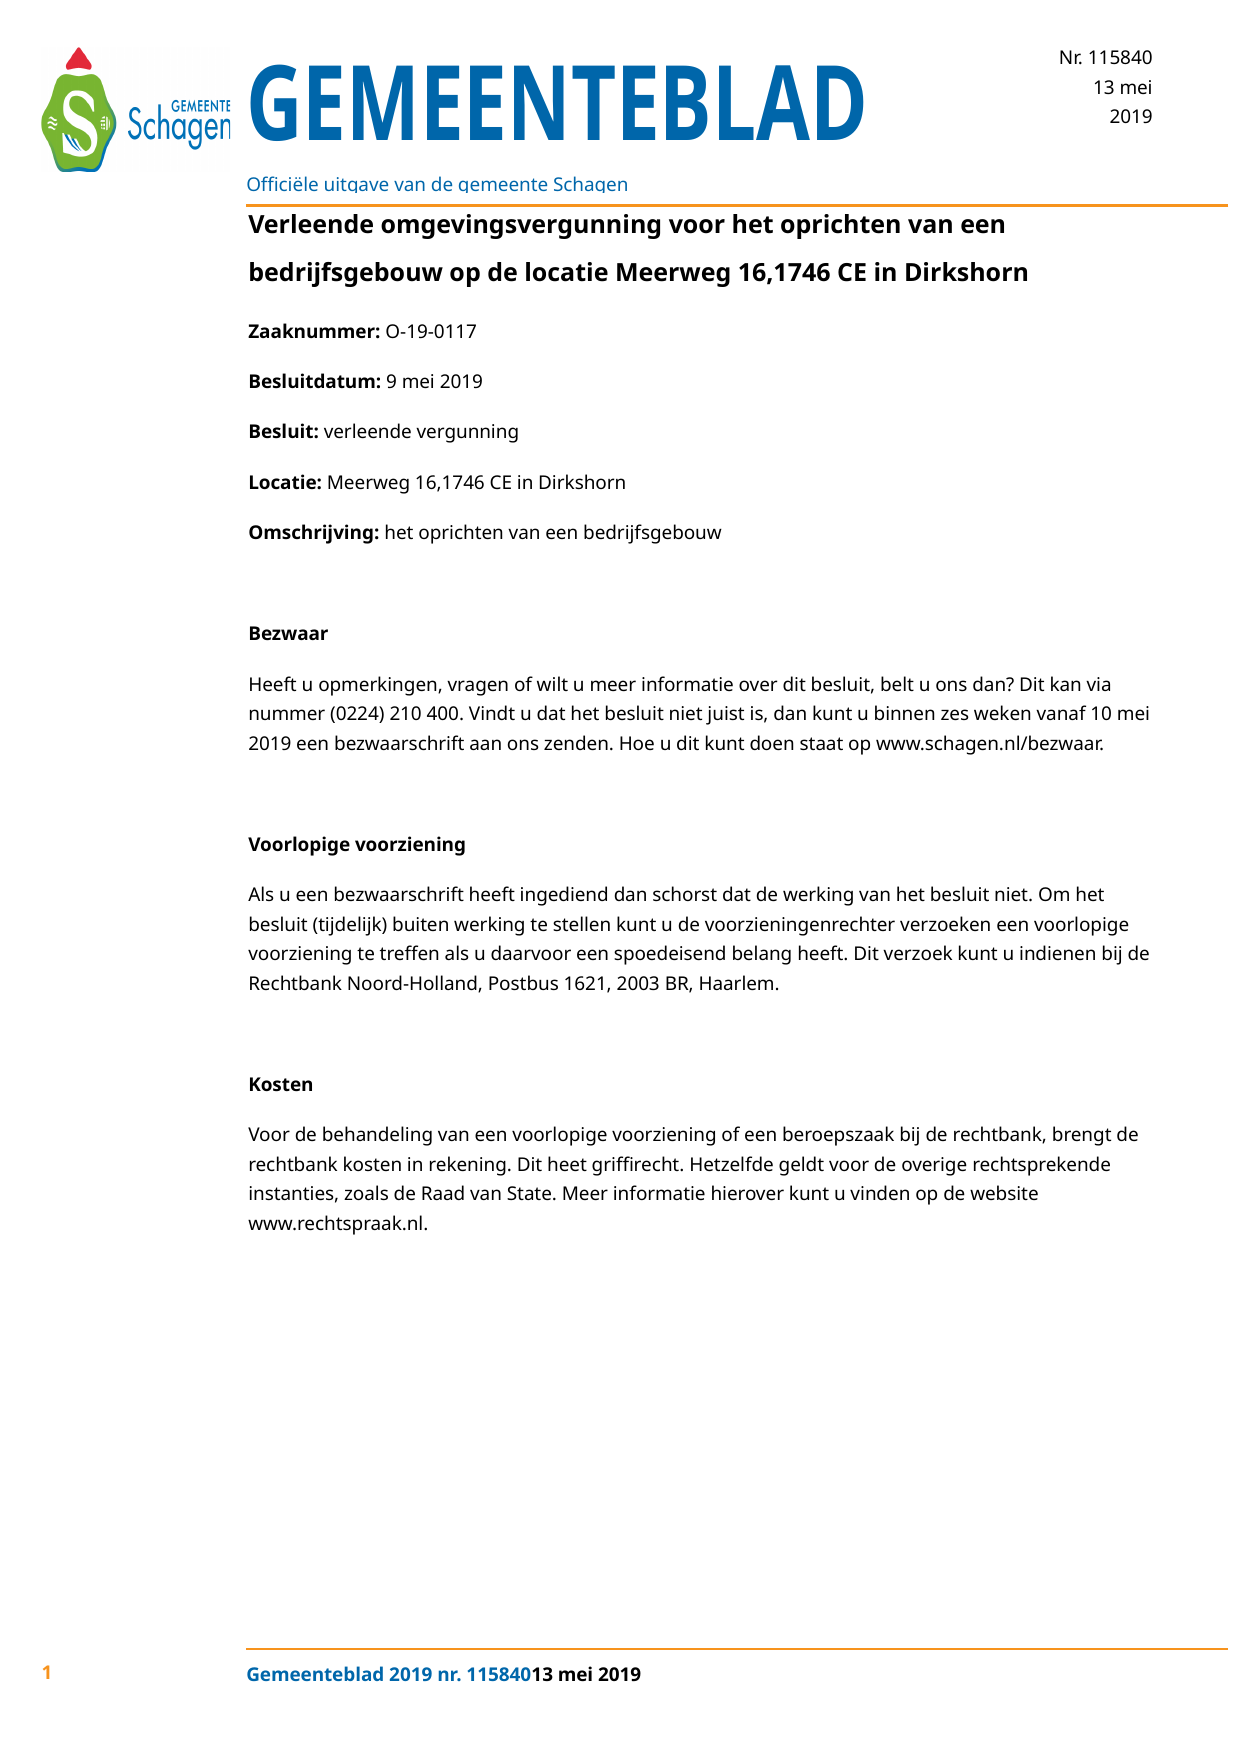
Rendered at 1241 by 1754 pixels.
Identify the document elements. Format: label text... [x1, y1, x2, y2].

text Verleende omgevingsvergunning voor het oprichten van een bedrijfsgebouw op de locatie Meerweg 16,1746 CE in Dirkshorn [248, 207, 1152, 288]
text Voorlopige voorziening [248, 831, 1152, 857]
text Besluitdatum: 9 mei 2019 [248, 368, 1152, 394]
text Kosten [248, 1071, 1152, 1097]
text Heeft u opmerkingen, vragen of wilt u meer informatie over dit besluit, belt u ons dan? Dit kan via nummer (0224) 210 400. Vindt u dat het besluit niet juist is, dan kunt u binnen zes weken vanaf 10 mei 2019 een bezwaarschrift aan ons zenden. Hoe u dit kunt doen staat op www.schagen.nl/bezwaar. [248, 671, 1152, 756]
text Voor de behandeling van een voorlopige voorziening of een beroepszaak bij de rechtbank, brengt de rechtbank kosten in rekening. Dit heet griffirecht. Hetzelfde geldt voor de overige rechtsprekende instanties, zoals de Raad van State. Meer informatie hierover kunt u vinden op de website www.rechtspraak.nl. [248, 1121, 1152, 1236]
picture [41, 47, 231, 172]
text Locatie: Meerweg 16,1746 CE in Dirkshorn [248, 469, 1152, 495]
text Zaaknummer: O-19-0117 [248, 318, 1152, 344]
text Besluit: verleende vergunning [248, 419, 1152, 444]
text Omschrijving: het oprichten van een bedrijfsgebouw [248, 519, 1152, 545]
text Als u een bezwaarschrift heeft ingediend dan schorst dat de werking van het besluit niet. Om het besluit (tijdelijk) buiten werking te stellen kunt u de voorzieningenrechter verzoeken een voorlopige voorziening te treffen als u daarvoor een spoedeisend belang heeft. Dit verzoek kunt u indienen bij de Rechtbank Noord-Holland, Postbus 1621, 2003 BR, Haarlem. [248, 881, 1152, 996]
text Bezwaar [248, 620, 1152, 646]
